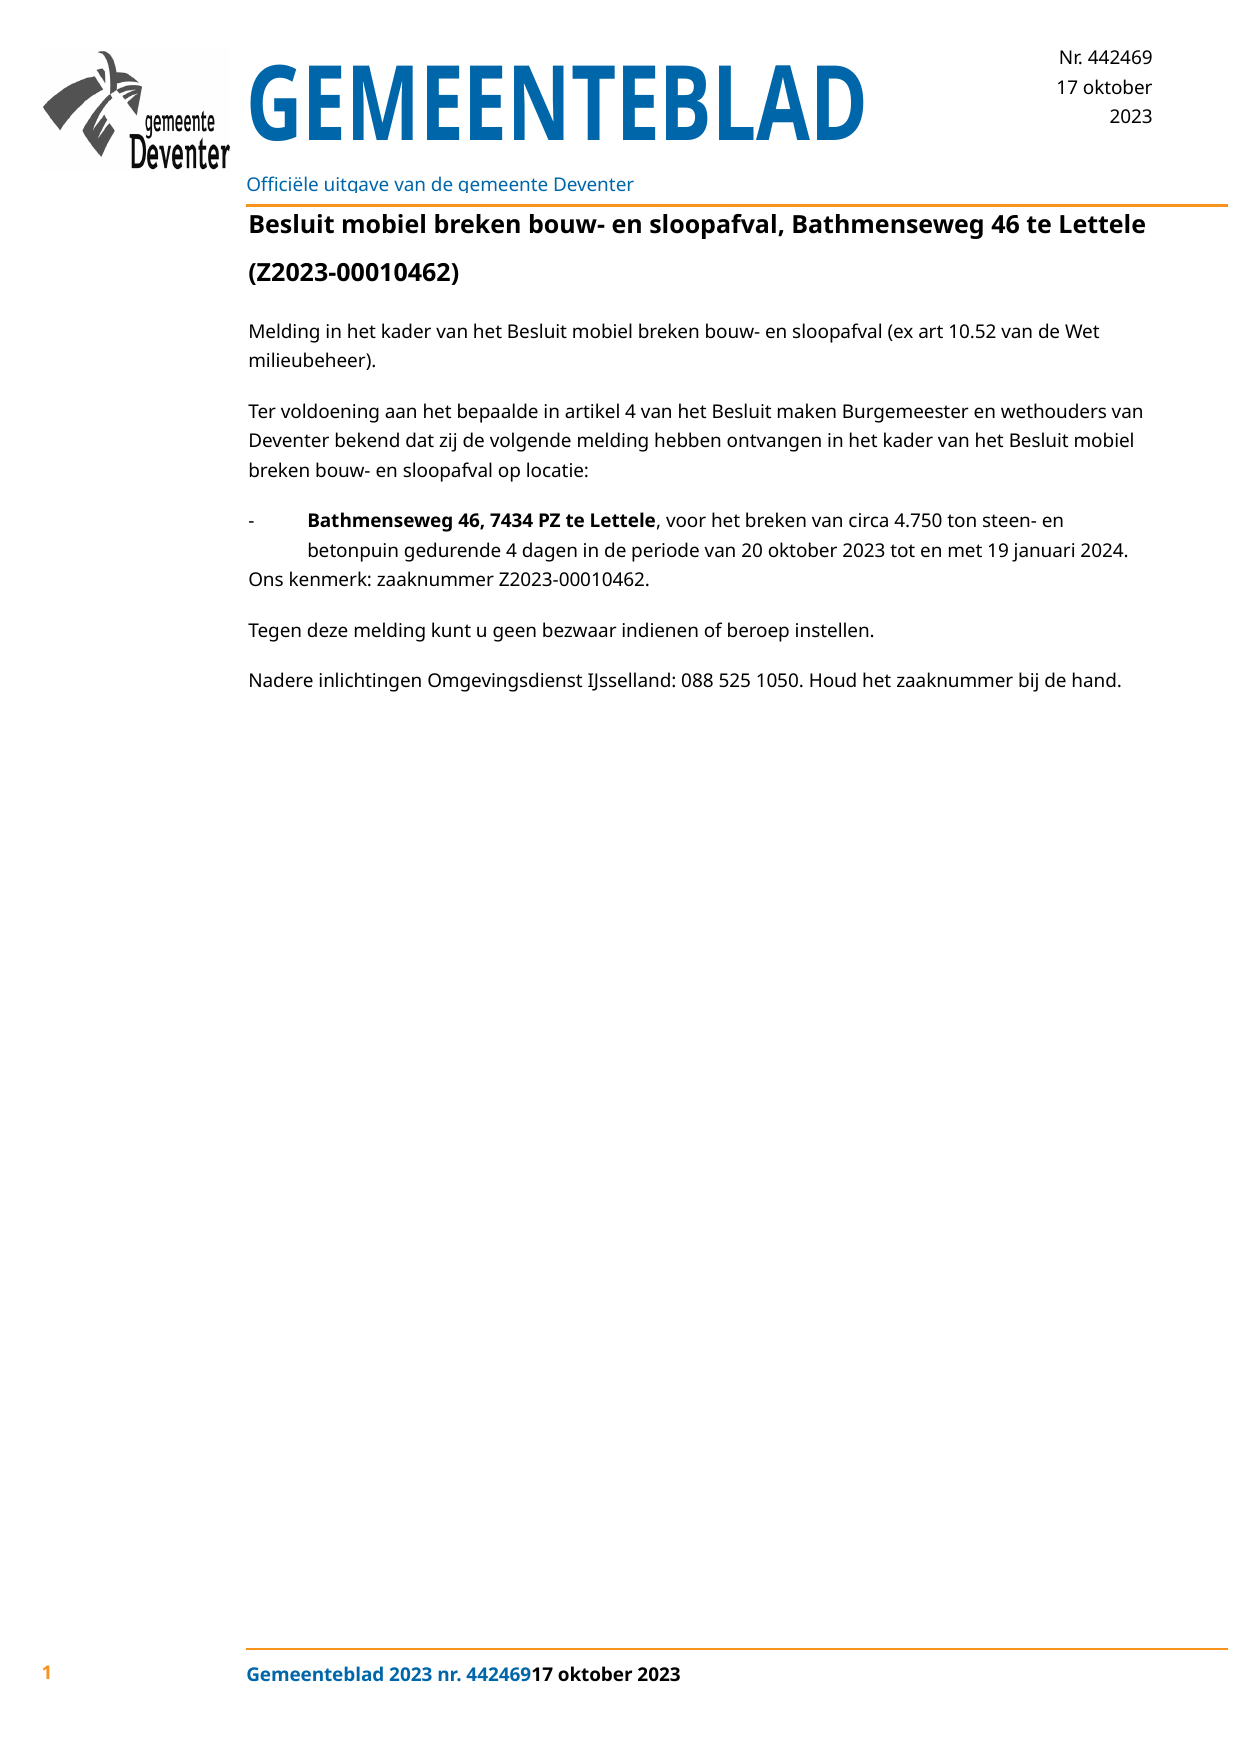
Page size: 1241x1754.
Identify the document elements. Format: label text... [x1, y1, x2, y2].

text Besluit mobiel breken bouw- en sloopafval, Bathmenseweg 46 te Lettele (Z2023-00010462) [248, 207, 1152, 288]
picture [41, 47, 231, 172]
text Ons kenmerk: zaaknummer Z2023-00010462. [248, 567, 1152, 592]
list Bathmenseweg 46, 7434 PZ te Lettele, voor het breken van circa 4.750 ton steen- en betonpuin gedurende 4 dagen in de periode van 20 oktober 2023 tot en met 19 januari 2024. [248, 507, 1152, 563]
text Melding in het kader van het Besluit mobiel breken bouw- en sloopafval (ex art 10.52 van de Wet milieubeheer). [248, 318, 1152, 373]
text Nadere inlichtingen Omgevingsdienst IJsselland: 088 525 1050. Houd het zaaknummer bij de hand. [248, 667, 1152, 693]
text Tegen deze melding kunt u geen bezwaar indienen of beroep instellen. [248, 617, 1152, 643]
text Ter voldoening aan het bepaalde in artikel 4 van het Besluit maken Burgemeester en wethouders van Deventer bekend dat zij de volgende melding hebben ontvangen in het kader van het Besluit mobiel breken bouw- en sloopafval op locatie: [248, 398, 1152, 483]
